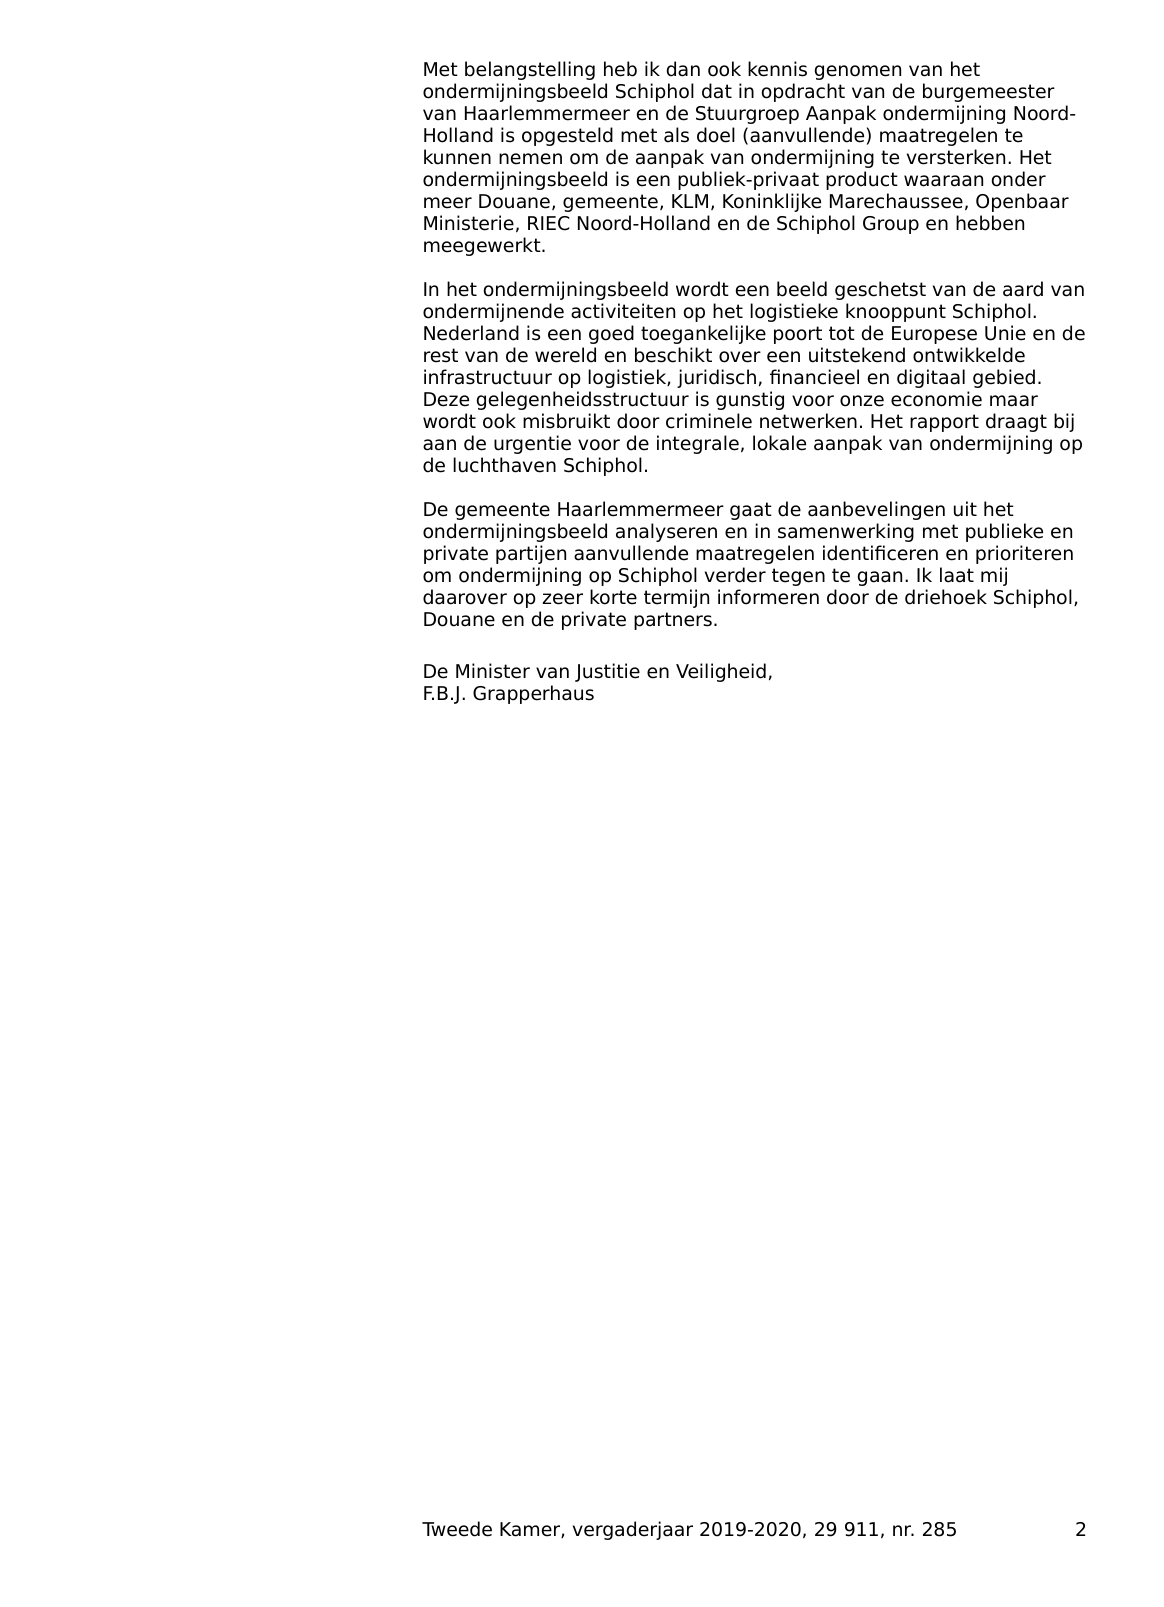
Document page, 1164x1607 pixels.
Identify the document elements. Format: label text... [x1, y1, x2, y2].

text De Minister van Justitie en Veiligheid, F.B.J. Grapperhaus [422, 661, 1087, 705]
text Met belangstelling heb ik dan ook kennis genomen van het ondermijningsbeeld Schiphol dat in opdracht van de burgemeester van Haarlemmermeer en de Stuurgroep Aanpak ondermijning Noord-Holland is opgesteld met als doel (aanvullende) maatregelen te kunnen nemen om de aanpak van ondermijning te versterken. Het ondermijningsbeeld is een publiek-privaat product waaraan onder meer Douane, gemeente, KLM, Koninklijke Marechaussee, Openbaar Ministerie, RIEC Noord-Holland en de Schiphol Group en hebben meegewerkt. [422, 59, 1087, 257]
text De gemeente Haarlemmermeer gaat de aanbevelingen uit het ondermijningsbeeld analyseren en in samenwerking met publieke en private partijen aanvullende maatregelen identificeren en prioriteren om ondermijning op Schiphol verder tegen te gaan. Ik laat mij daarover op zeer korte termijn informeren door de driehoek Schiphol, Douane en de private partners. [422, 499, 1087, 631]
text In het ondermijningsbeeld wordt een beeld geschetst van de aard van ondermijnende activiteiten op het logistieke knooppunt Schiphol. Nederland is een goed toegankelijke poort tot de Europese Unie en de rest van de wereld en beschikt over een uitstekend ontwikkelde infrastructuur op logistiek, juridisch, financieel en digitaal gebied. Deze gelegenheidsstructuur is gunstig voor onze economie maar wordt ook misbruikt door criminele netwerken. Het rapport draagt bij aan de urgentie voor de integrale, lokale aanpak van ondermijning op de luchthaven Schiphol. [422, 279, 1087, 477]
